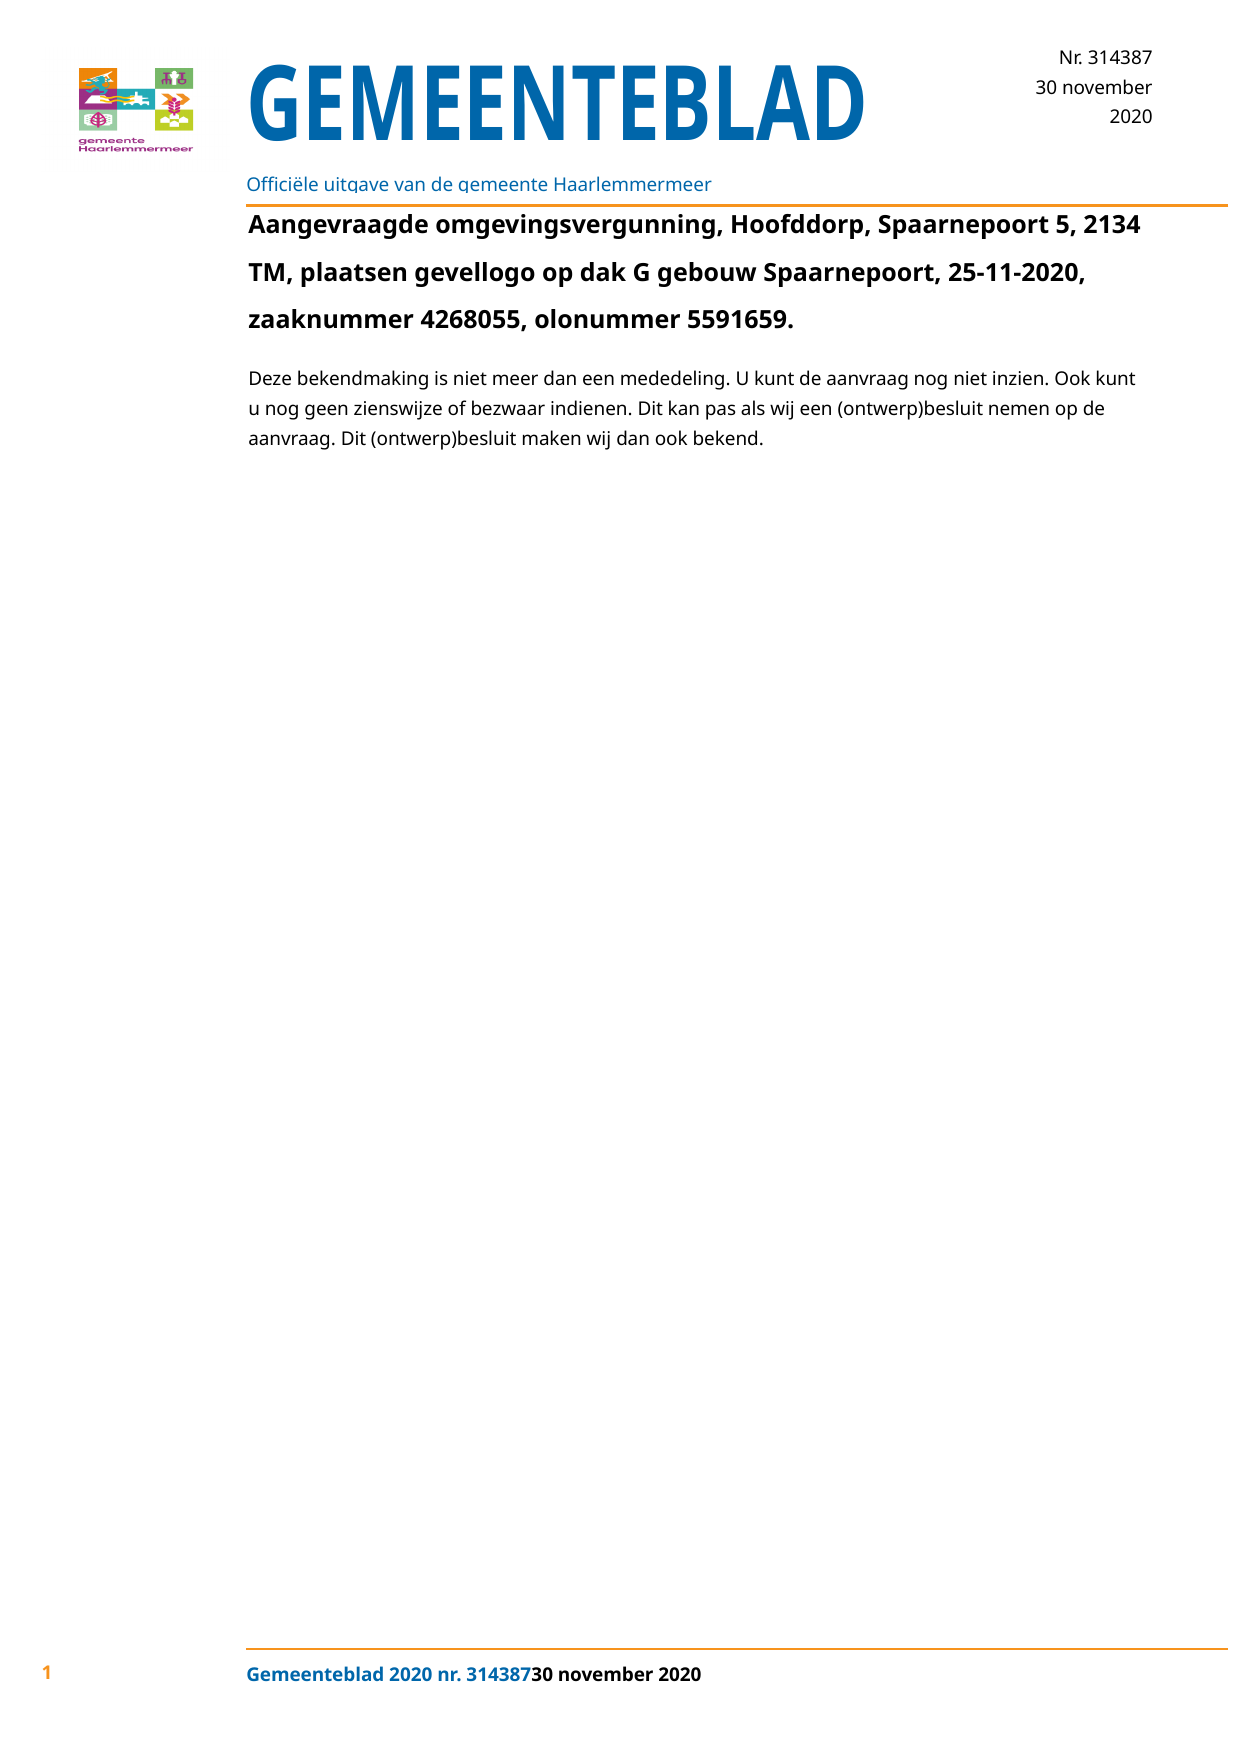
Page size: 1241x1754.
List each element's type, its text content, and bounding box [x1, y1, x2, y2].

text Deze bekendmaking is niet meer dan een mededeling. U kunt de aanvraag nog niet inzien. Ook kunt u nog geen zienswijze of bezwaar indienen. Dit kan pas als wij een (ontwerp)besluit nemen op de aanvraag. Dit (ontwerp)besluit maken wij dan ook bekend. [248, 366, 1152, 450]
text Aangevraagde omgevingsvergunning, Hoofddorp, Spaarnepoort 5, 2134 TM, plaatsen gevellogo op dak G gebouw Spaarnepoort, 25-11-2020, zaaknummer 4268055, olonummer 5591659. [248, 207, 1152, 336]
picture [41, 47, 231, 172]
